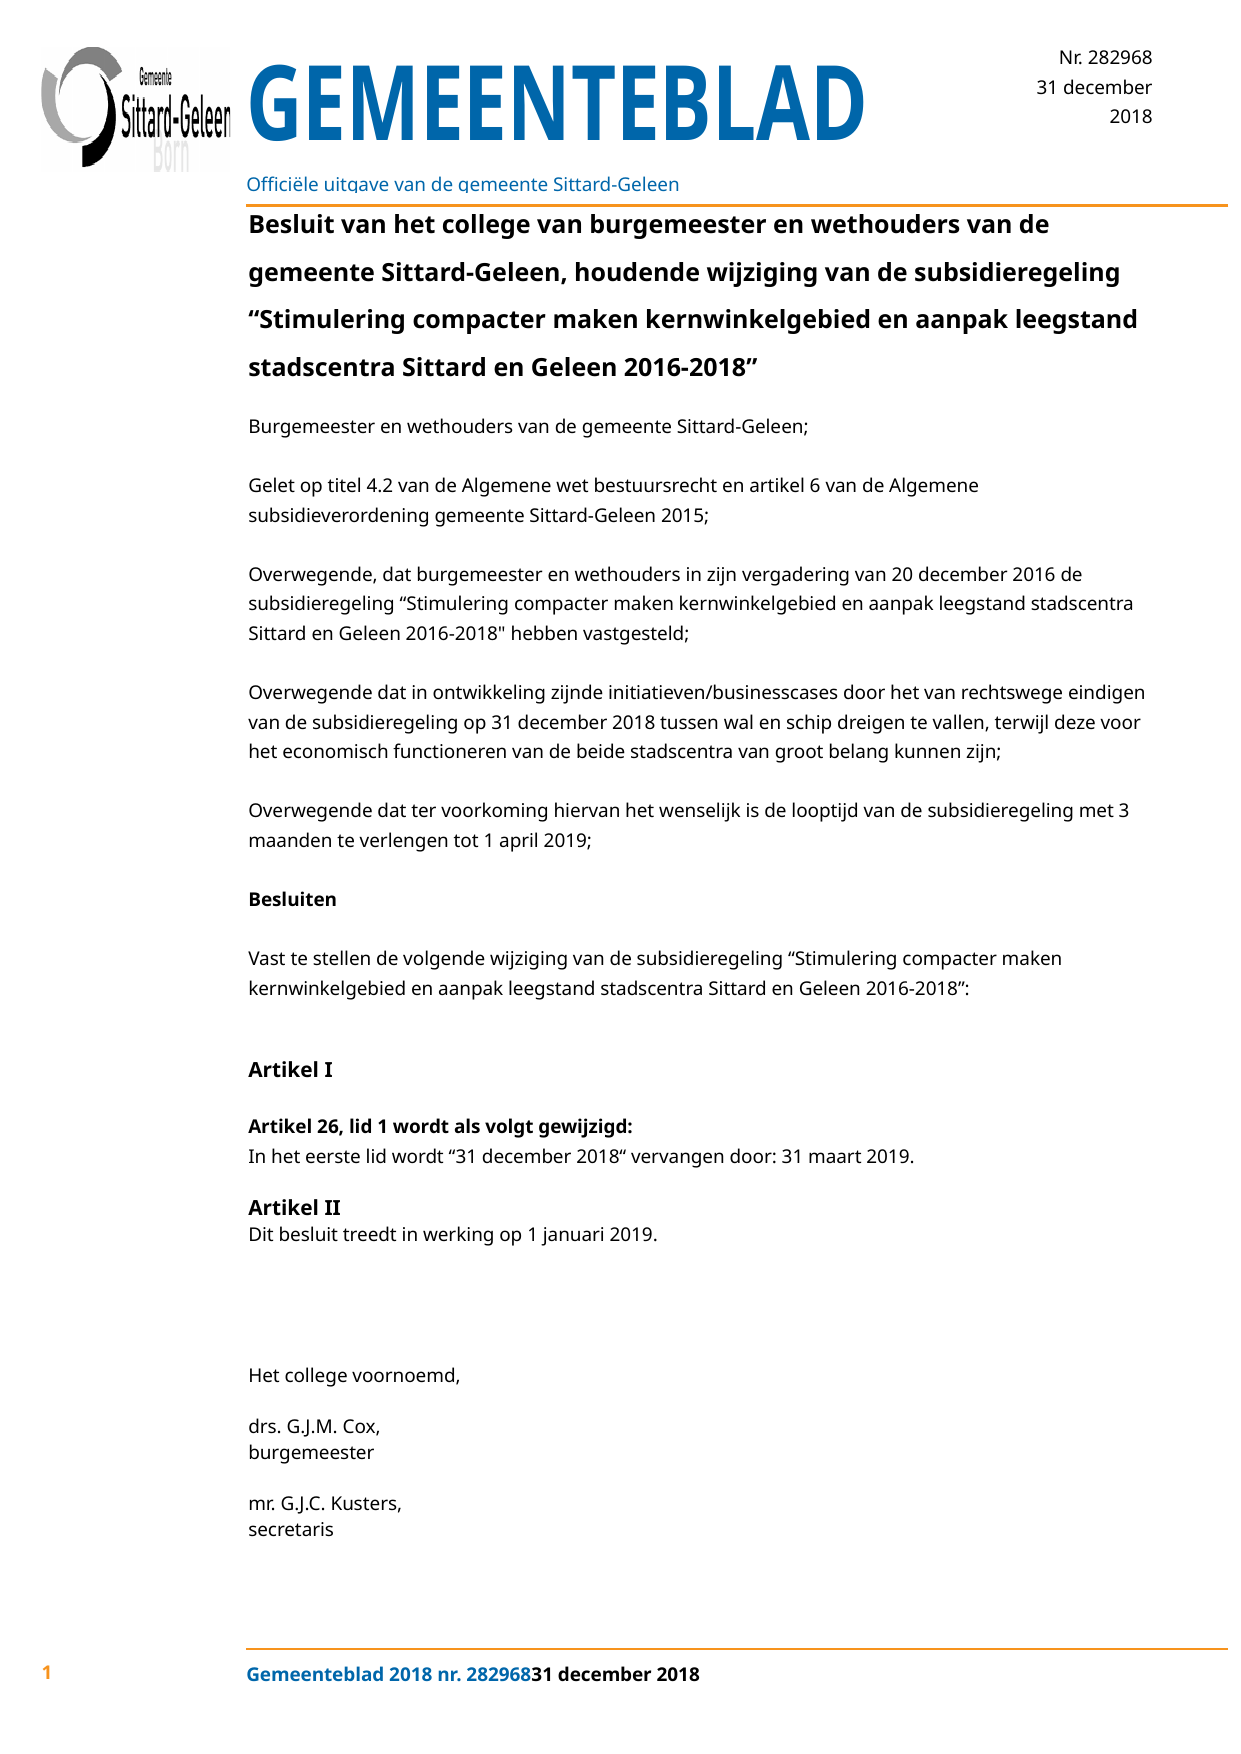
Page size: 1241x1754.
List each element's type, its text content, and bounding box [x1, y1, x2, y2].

text Besluit van het college van burgemeester en wethouders van de gemeente Sittard-Geleen, houdende wijziging van de subsidieregeling “Stimulering compacter maken kernwinkelgebied en aanpak leegstand stadscentra Sittard en Geleen 2016-2018” [248, 207, 1152, 384]
text burgemeester [248, 1439, 1152, 1465]
text Burgemeester en wethouders van de gemeente Sittard-Geleen; [248, 413, 1152, 439]
text drs. G.J.M. Cox, [248, 1413, 1152, 1439]
text mr. G.J.C. Kusters, [248, 1491, 1152, 1516]
text Gelet op titel 4.2 van de Algemene wet bestuursrecht en artikel 6 van de Algemene subsidieverordening gemeente Sittard-Geleen 2015; [248, 472, 1152, 528]
picture [41, 47, 231, 172]
text Artikel II [248, 1193, 1152, 1222]
text Artikel I [248, 1055, 1152, 1084]
text Overwegende dat ter voorkoming hiervan het wenselijk is de looptijd van de subsidieregeling met 3 maanden te verlengen tot 1 april 2019; [248, 798, 1152, 853]
text Dit besluit treedt in werking op 1 januari 2019. [248, 1222, 1152, 1247]
text Vast te stellen de volgende wijziging van de subsidieregeling “Stimulering compacter maken kernwinkelgebied en aanpak leegstand stadscentra Sittard en Geleen 2016-2018”: [248, 946, 1152, 1001]
text In het eerste lid wordt “31 december 2018“ vervangen door: 31 maart 2019. [248, 1143, 1152, 1168]
text secretaris [248, 1516, 1152, 1542]
text Artikel 26, lid 1 wordt als volgt gewijzigd: [248, 1113, 1152, 1139]
text Overwegende, dat burgemeester en wethouders in zijn vergadering van 20 december 2016 de subsidieregeling “Stimulering compacter maken kernwinkelgebied en aanpak leegstand stadscentra Sittard en Geleen 2016-2018" hebben vastgesteld; [248, 561, 1152, 646]
text Besluiten [248, 886, 1152, 912]
text Overwegende dat in ontwikkeling zijnde initiatieven/businesscases door het van rechtswege eindigen van de subsidieregeling op 31 december 2018 tussen wal en schip dreigen te vallen, terwijl deze voor het economisch functioneren van de beide stadscentra van groot belang kunnen zijn; [248, 679, 1152, 764]
text Het college voornoemd, [248, 1362, 1152, 1388]
